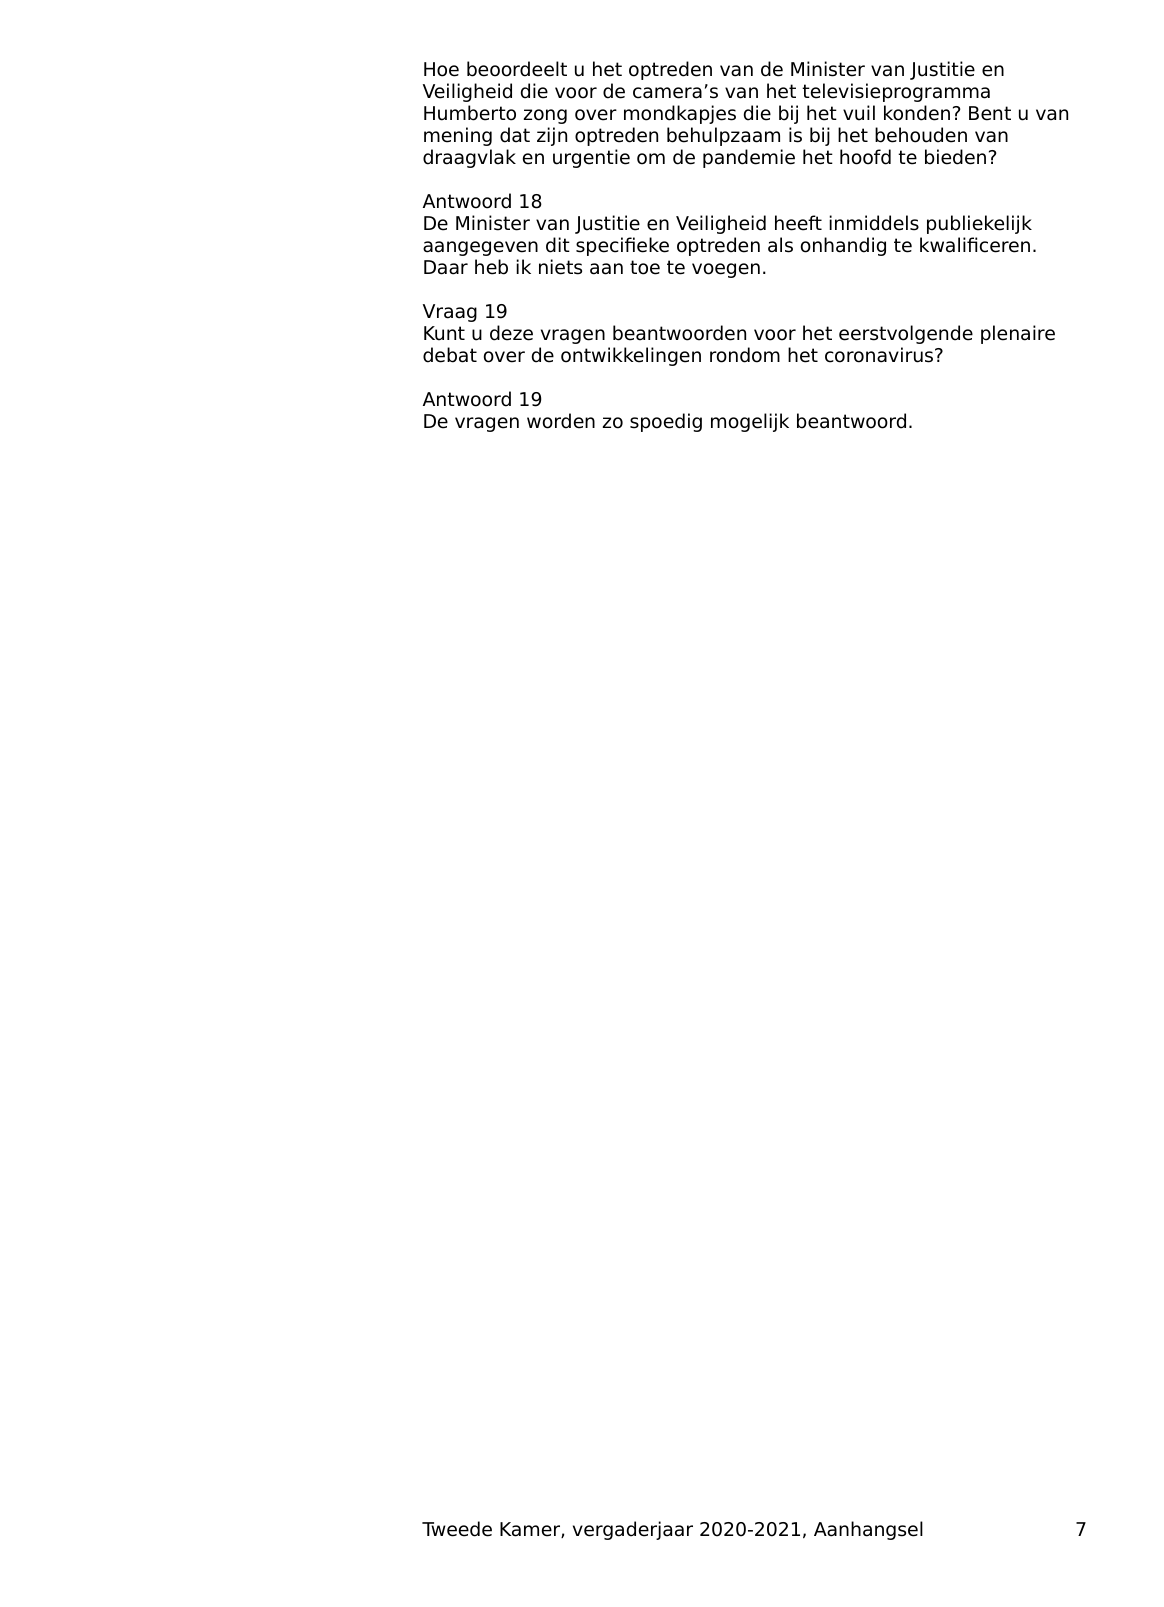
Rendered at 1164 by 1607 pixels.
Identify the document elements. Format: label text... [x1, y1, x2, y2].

text Vraag 19 [422, 301, 1087, 323]
text Antwoord 19 [422, 389, 1087, 411]
text Kunt u deze vragen beantwoorden voor het eerstvolgende plenaire debat over de ontwikkelingen rondom het coronavirus? [422, 323, 1087, 367]
text De vragen worden zo spoedig mogelijk beantwoord. [422, 411, 1087, 433]
text De Minister van Justitie en Veiligheid heeft inmiddels publiekelijk aangegeven dit specifieke optreden als onhandig te kwalificeren. Daar heb ik niets aan toe te voegen. [422, 213, 1087, 279]
text Hoe beoordeelt u het optreden van de Minister van Justitie en Veiligheid die voor de camera’s van het televisieprogramma Humberto zong over mondkapjes die bij het vuil konden? Bent u van mening dat zijn optreden behulpzaam is bij het behouden van draagvlak en urgentie om de pandemie het hoofd te bieden? [422, 59, 1087, 169]
text Antwoord 18 [422, 191, 1087, 213]
